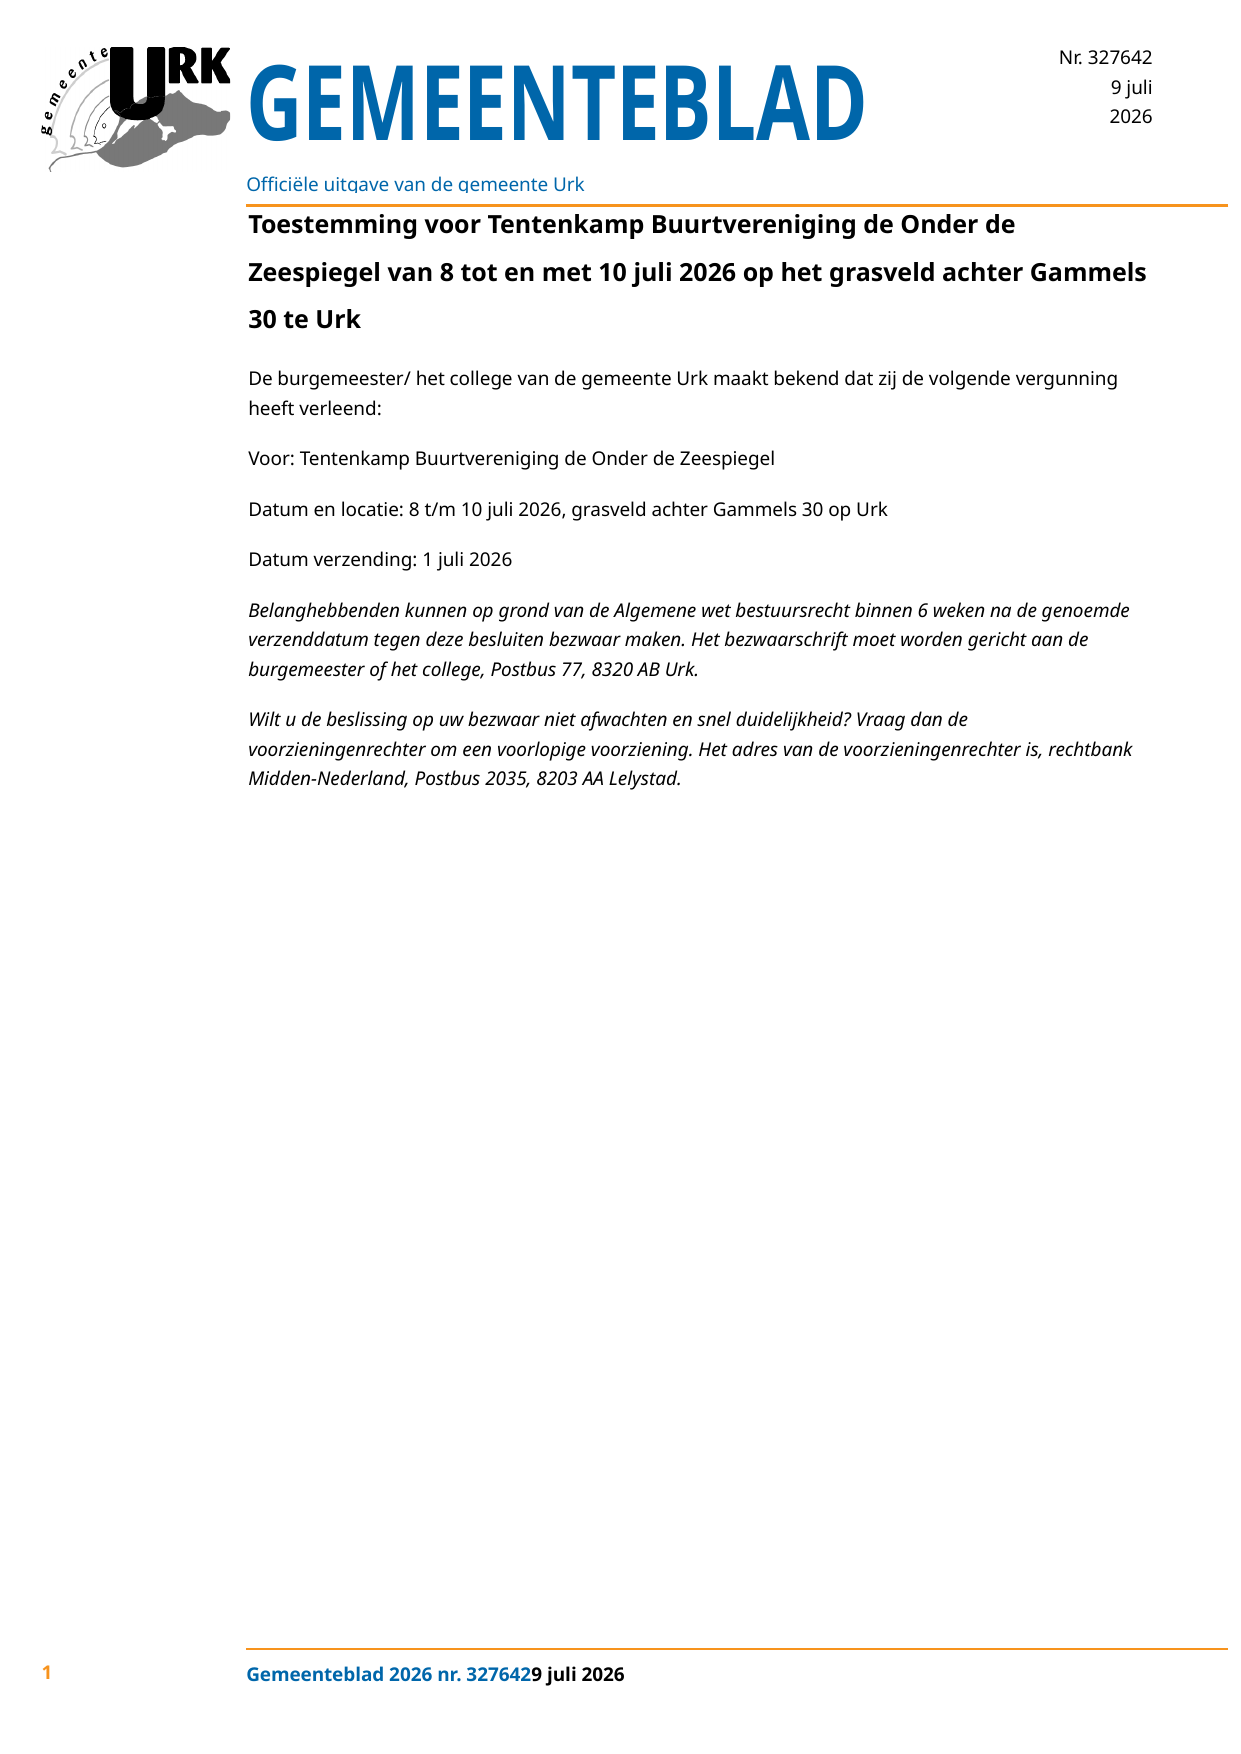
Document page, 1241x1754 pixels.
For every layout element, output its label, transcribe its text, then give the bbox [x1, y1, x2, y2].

picture [41, 47, 231, 172]
text De burgemeester/ het college van de gemeente Urk maakt bekend dat zij de volgende vergunning heeft verleend: [248, 366, 1152, 421]
text Toestemming voor Tentenkamp Buurtvereniging de Onder de Zeespiegel van 8 tot en met 10 juli 2026 op het grasveld achter Gammels 30 te Urk [248, 207, 1152, 336]
text Wilt u de beslissing op uw bezwaar niet afwachten en snel duidelijkheid? Vraag dan de voorzieningenrechter om een voorlopige voorziening. Het adres van de voorzieningenrechter is, rechtbank Midden-Nederland, Postbus 2035, 8203 AA Lelystad. [248, 706, 1152, 791]
text Belanghebbenden kunnen op grond van de Algemene wet bestuursrecht binnen 6 weken na de genoemde verzenddatum tegen deze besluiten bezwaar maken. Het bezwaarschrift moet worden gericht aan de burgemeester of het college, Postbus 77, 8320 AB Urk. [248, 597, 1152, 682]
text Datum verzending: 1 juli 2026 [248, 546, 1152, 572]
text Voor: Tentenkamp Buurtvereniging de Onder de Zeespiegel [248, 446, 1152, 471]
text Datum en locatie: 8 t/m 10 juli 2026, grasveld achter Gammels 30 op Urk [248, 496, 1152, 522]
